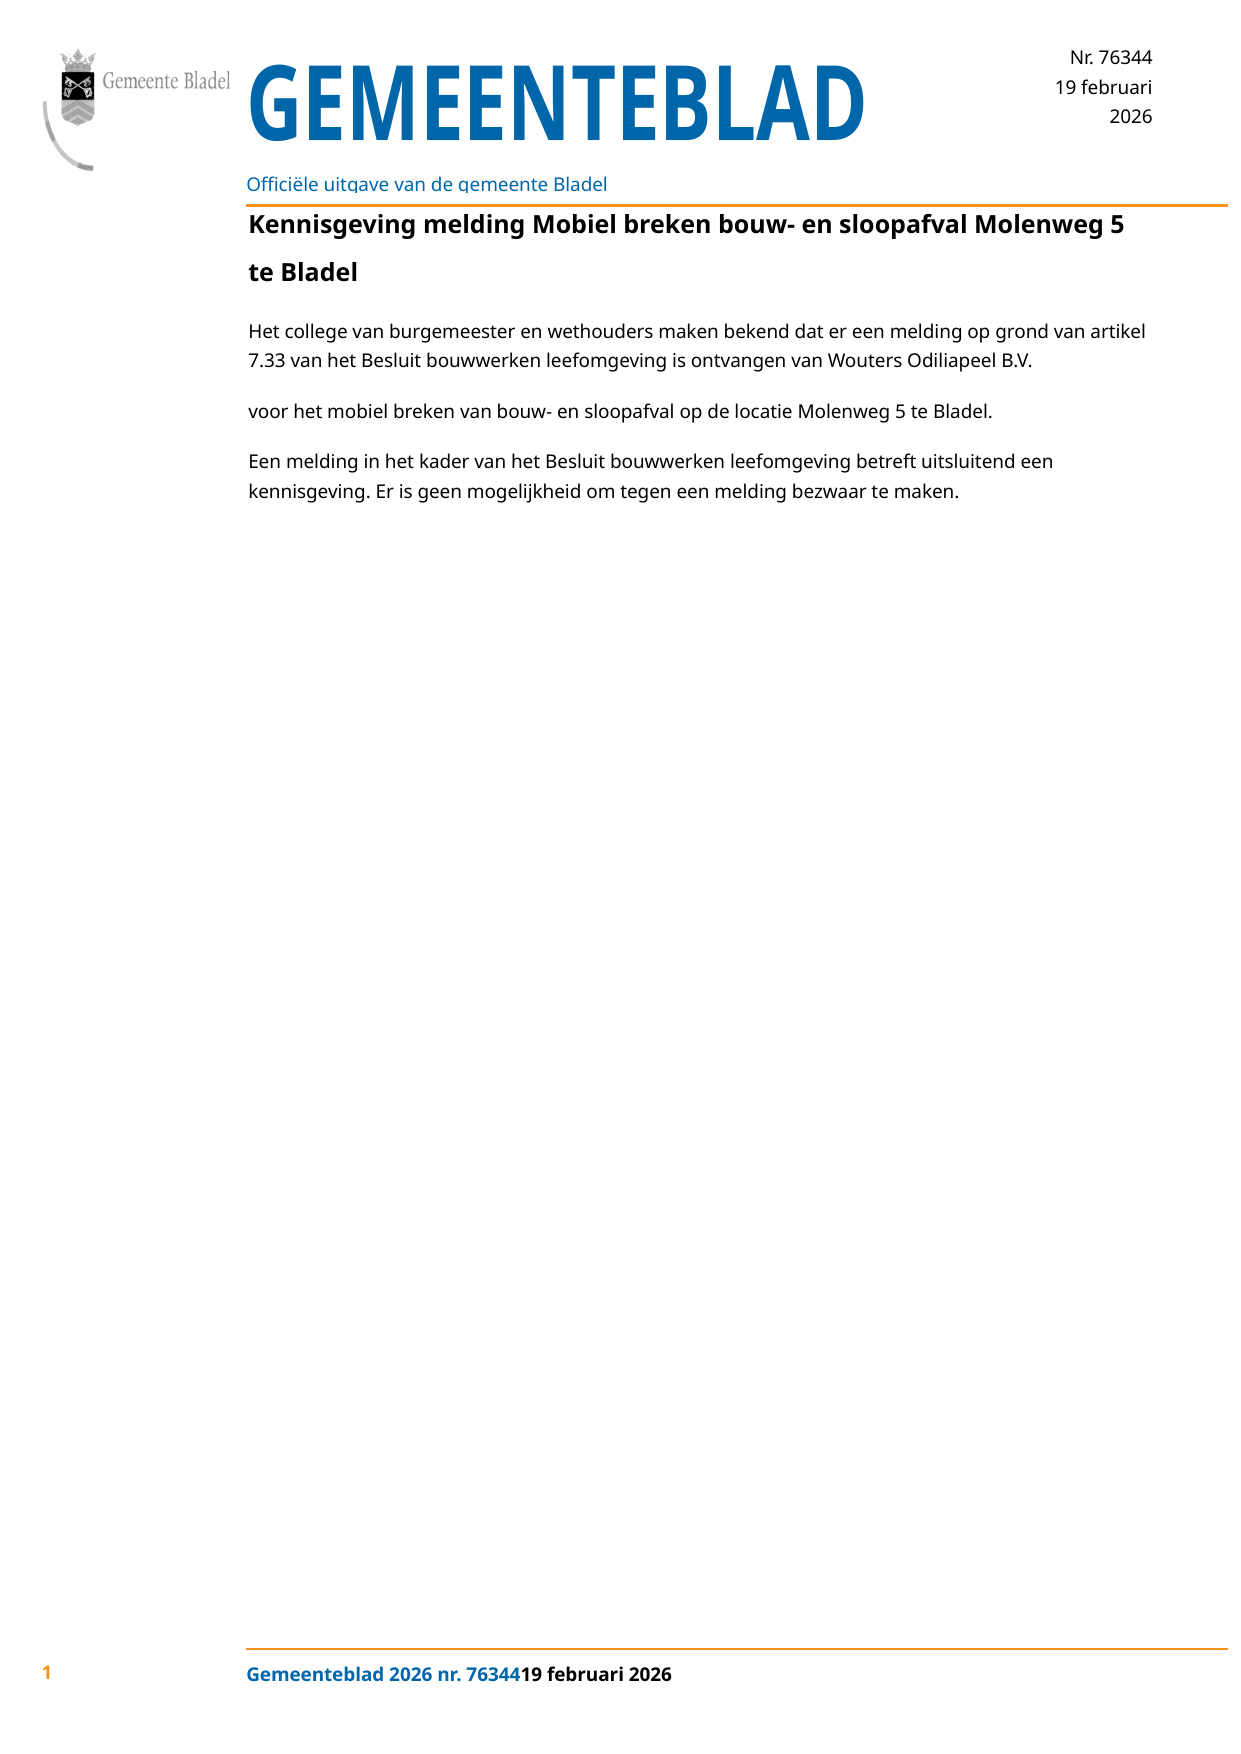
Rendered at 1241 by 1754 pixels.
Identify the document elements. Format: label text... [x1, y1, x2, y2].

text voor het mobiel breken van bouw- en sloopafval op de locatie Molenweg 5 te Bladel. [248, 398, 1152, 424]
text Een melding in het kader van het Besluit bouwwerken leefomgeving betreft uitsluitend een kennisgeving. Er is geen mogelijkheid om tegen een melding bezwaar te maken. [248, 448, 1152, 504]
text Het college van burgemeester en wethouders maken bekend dat er een melding op grond van artikel 7.33 van het Besluit bouwwerken leefomgeving is ontvangen van Wouters Odiliapeel B.V. [248, 318, 1152, 373]
picture [41, 47, 231, 172]
text Kennisgeving melding Mobiel breken bouw- en sloopafval Molenweg 5 te Bladel [248, 207, 1152, 288]
